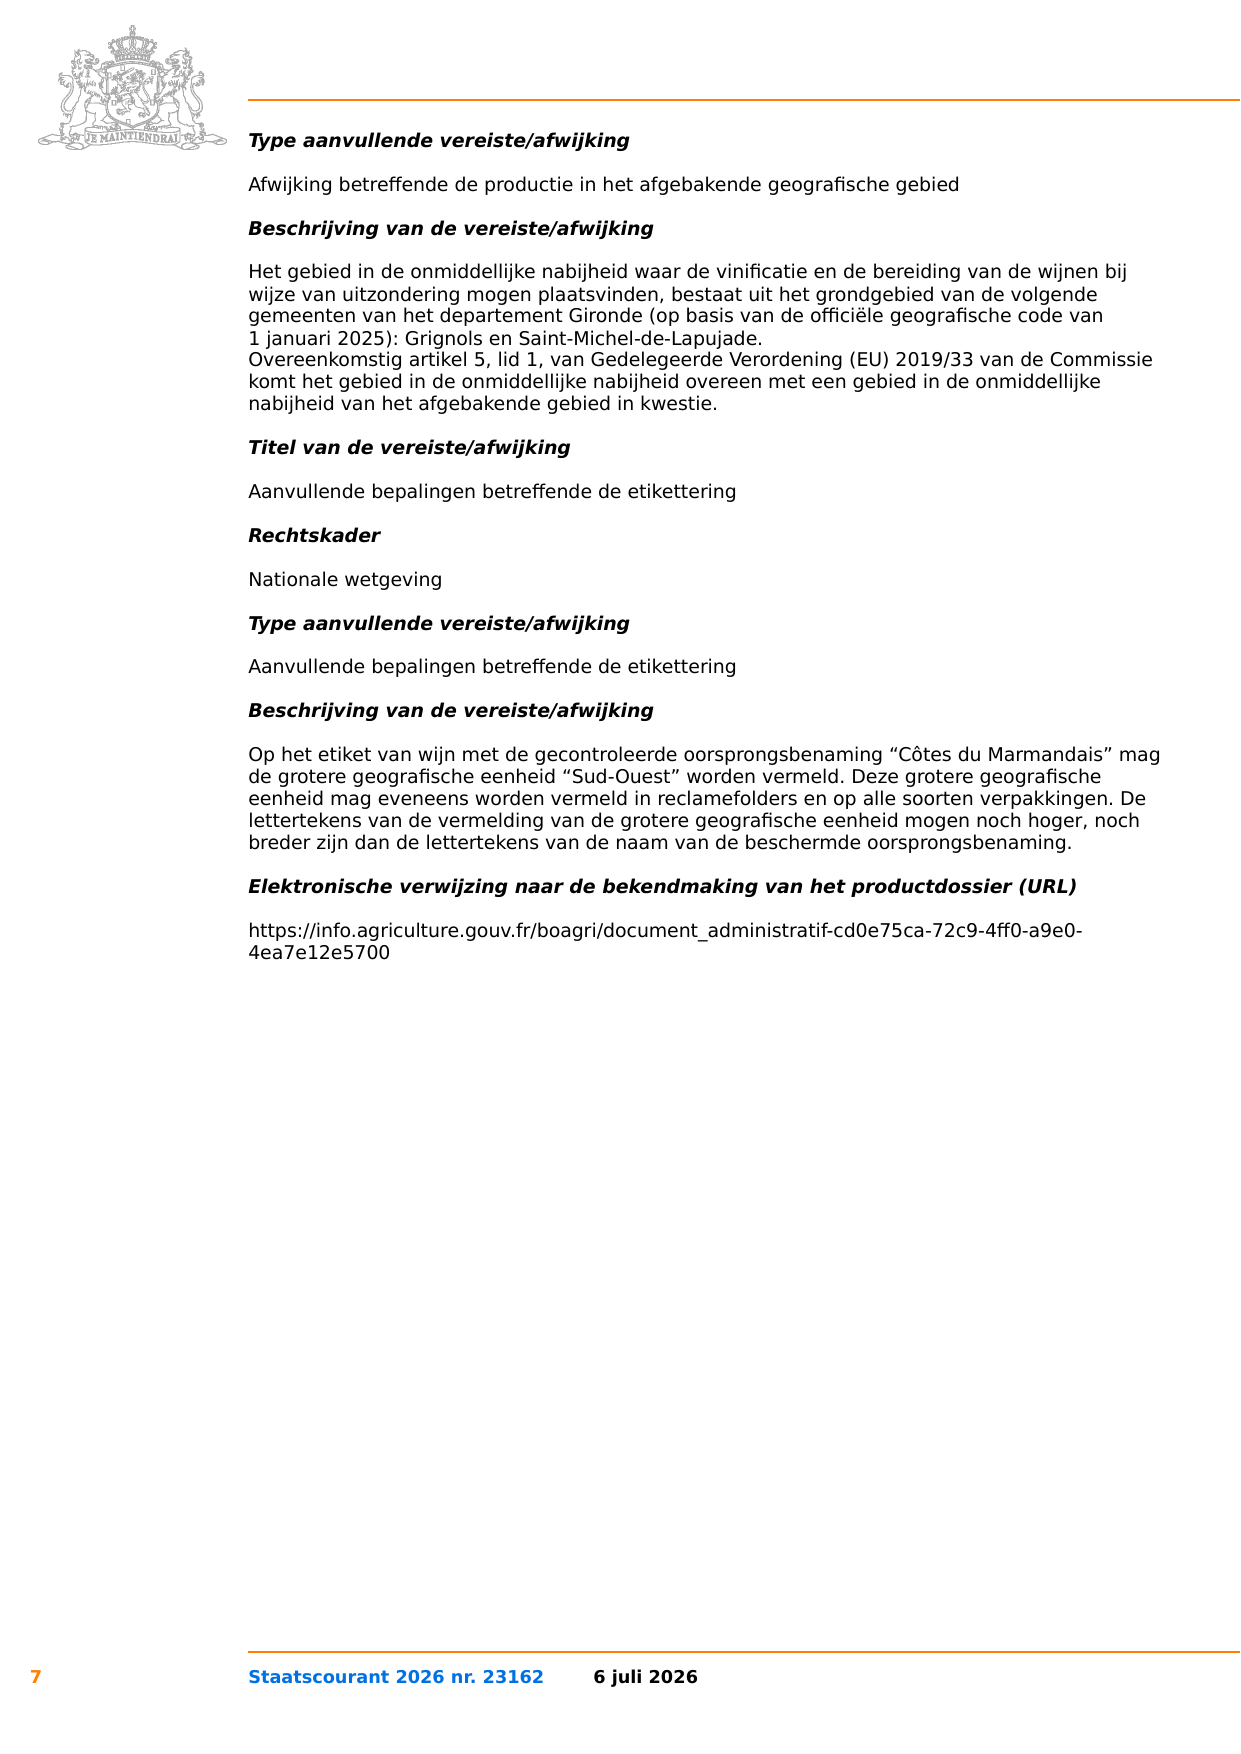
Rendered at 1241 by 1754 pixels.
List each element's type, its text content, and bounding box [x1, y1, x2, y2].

text Op het etiket van wijn met de gecontroleerde oorsprongsbenaming “Côtes du Marmandais” mag de grotere geografische eenheid “Sud-Ouest” worden vermeld. Deze grotere geografische eenheid mag eveneens worden vermeld in reclamefolders en op alle soorten verpakkingen. De lettertekens van de vermelding van de grotere geografische eenheid mogen noch hoger, noch breder zijn dan de lettertekens van de naam van de beschermde oorsprongsbenaming. [248, 744, 1163, 854]
text Nationale wetgeving [248, 569, 1163, 591]
subtitle Beschrijving van de vereiste/afwijking [248, 218, 1163, 239]
subtitle Elektronische verwijzing naar de bekendmaking van het productdossier (URL) [248, 876, 1163, 898]
text Aanvullende bepalingen betreffende de etikettering [248, 481, 1163, 503]
text Afwijking betreffende de productie in het afgebakende geografische gebied [248, 174, 1163, 196]
subtitle Rechtskader [248, 525, 1163, 547]
subtitle Type aanvullende vereiste/afwijking [248, 130, 1163, 152]
text Aanvullende bepalingen betreffende de etikettering [248, 656, 1163, 678]
text Overeenkomstig artikel 5, lid 1, van Gedelegeerde Verordening (EU) 2019/33 van de Commissie komt het gebied in de onmiddellijke nabijheid overeen met een gebied in de onmiddellijke nabijheid van het afgebakende gebied in kwestie. [248, 349, 1163, 415]
text https://info.agriculture.gouv.fr/boagri/document_administratif-cd0e75ca-72c9-4ff0-a9e0-4ea7e12e5700 [248, 920, 1163, 964]
subtitle Titel van de vereiste/afwijking [248, 437, 1163, 459]
subtitle Type aanvullende vereiste/afwijking [248, 613, 1163, 634]
subtitle Beschrijving van de vereiste/afwijking [248, 700, 1163, 722]
picture [38, 25, 227, 150]
text Het gebied in de onmiddellijke nabijheid waar de vinificatie en de bereiding van de wijnen bij wijze van uitzondering mogen plaatsvinden, bestaat uit het grondgebied van de volgende gemeenten van het departement Gironde (op basis van de officiële geografische code van 1 januari 2025): Grignols en Saint-Michel-de-Lapujade. [248, 261, 1163, 349]
